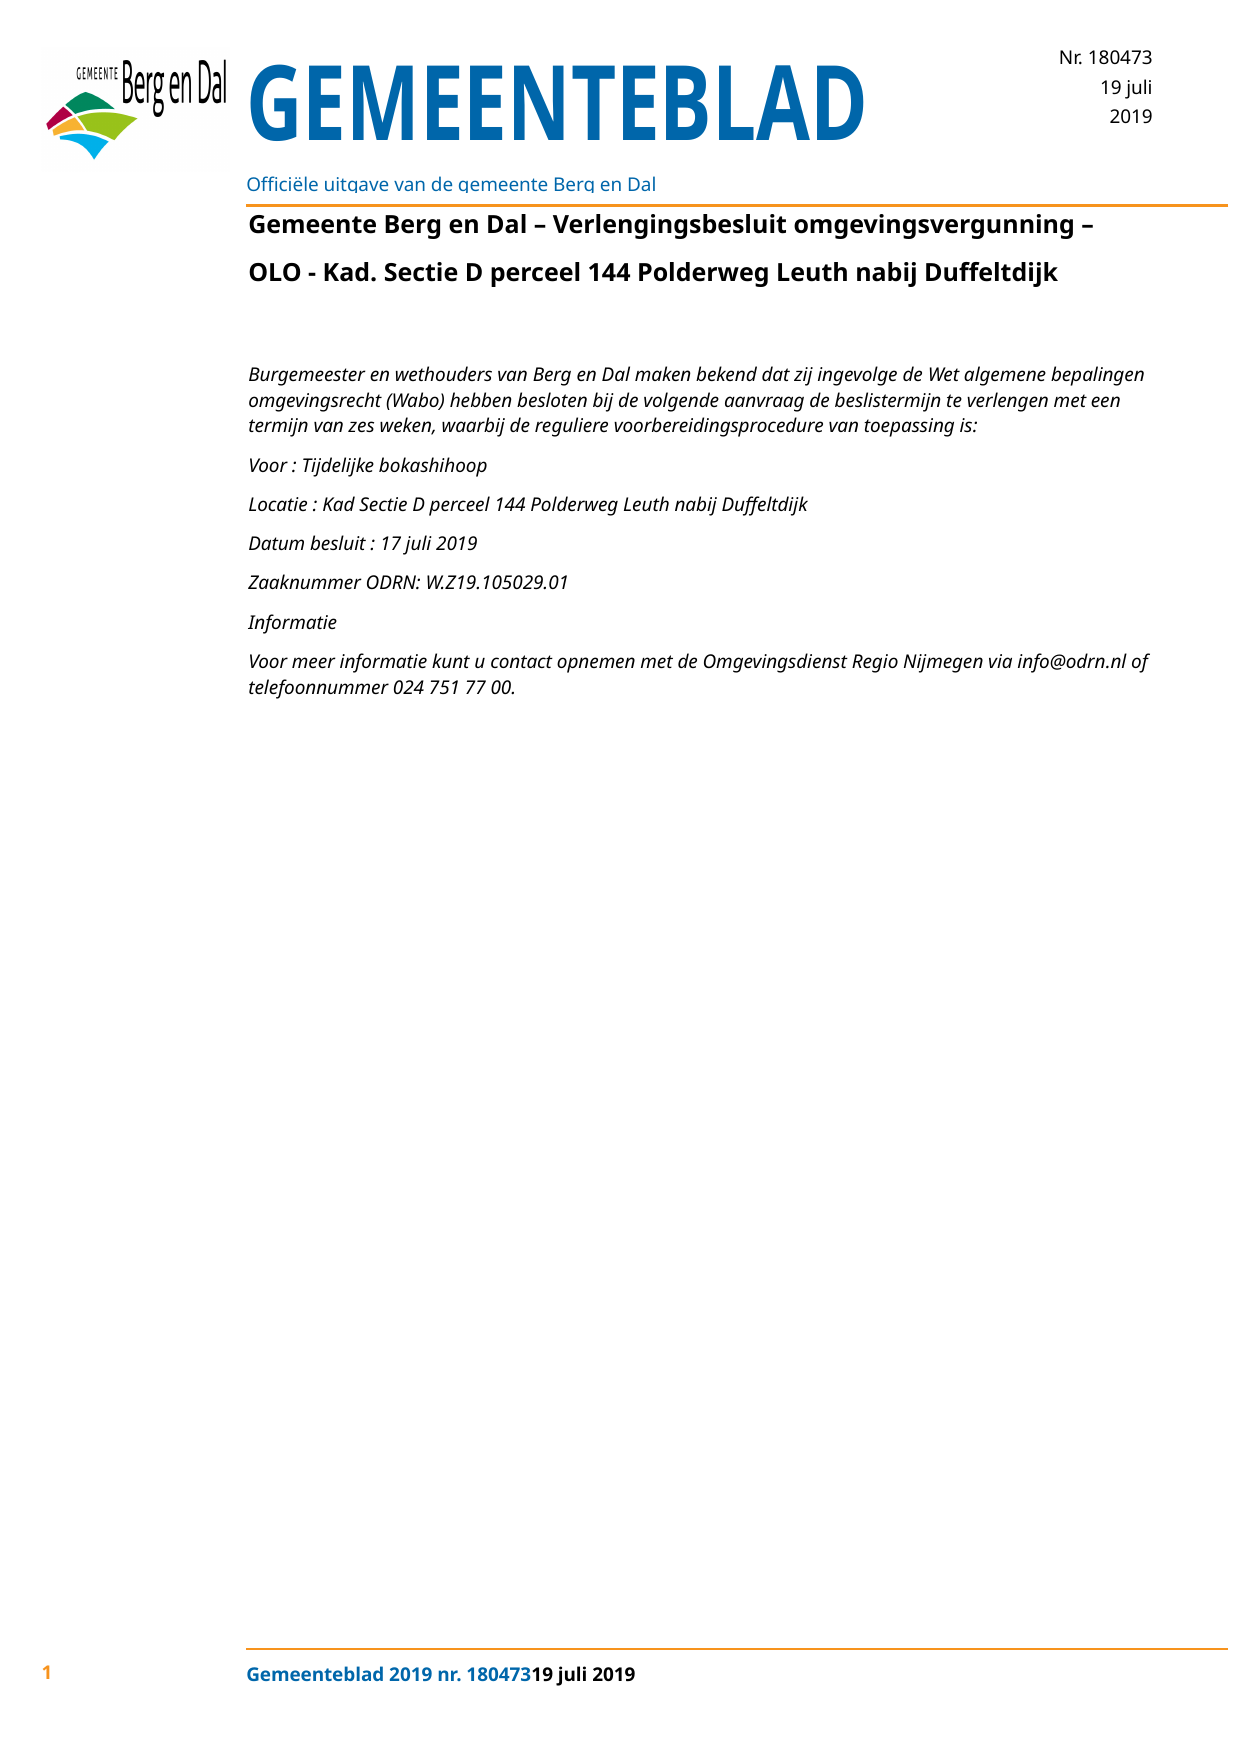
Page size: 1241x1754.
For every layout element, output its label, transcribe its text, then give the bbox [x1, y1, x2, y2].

text Informatie [248, 609, 1152, 634]
text Burgemeester en wethouders van Berg en Dal maken bekend dat zij ingevolge de Wet algemene bepalingen omgevingsrecht (Wabo) hebben besloten bij de volgende aanvraag de beslistermijn te verlengen met een termijn van zes weken, waarbij de reguliere voorbereidingsprocedure van toepassing is: [248, 361, 1152, 438]
text Locatie : Kad Sectie D perceel 144 Polderweg Leuth nabij Duffeltdijk [248, 491, 1152, 517]
text Datum besluit : 17 juli 2019 [248, 530, 1152, 556]
text Voor : Tijdelijke bokashihoop [248, 452, 1152, 477]
picture [41, 47, 231, 172]
text Gemeente Berg en Dal – Verlengingsbesluit omgevingsvergunning – OLO - Kad. Sectie D perceel 144 Polderweg Leuth nabij Duffeltdijk [248, 207, 1152, 288]
text Zaaknummer ODRN: W.Z19.105029.01 [248, 569, 1152, 595]
text Voor meer informatie kunt u contact opnemen met de Omgevingsdienst Regio Nijmegen via info@odrn.nl of telefoonnummer 024 751 77 00. [248, 648, 1152, 699]
